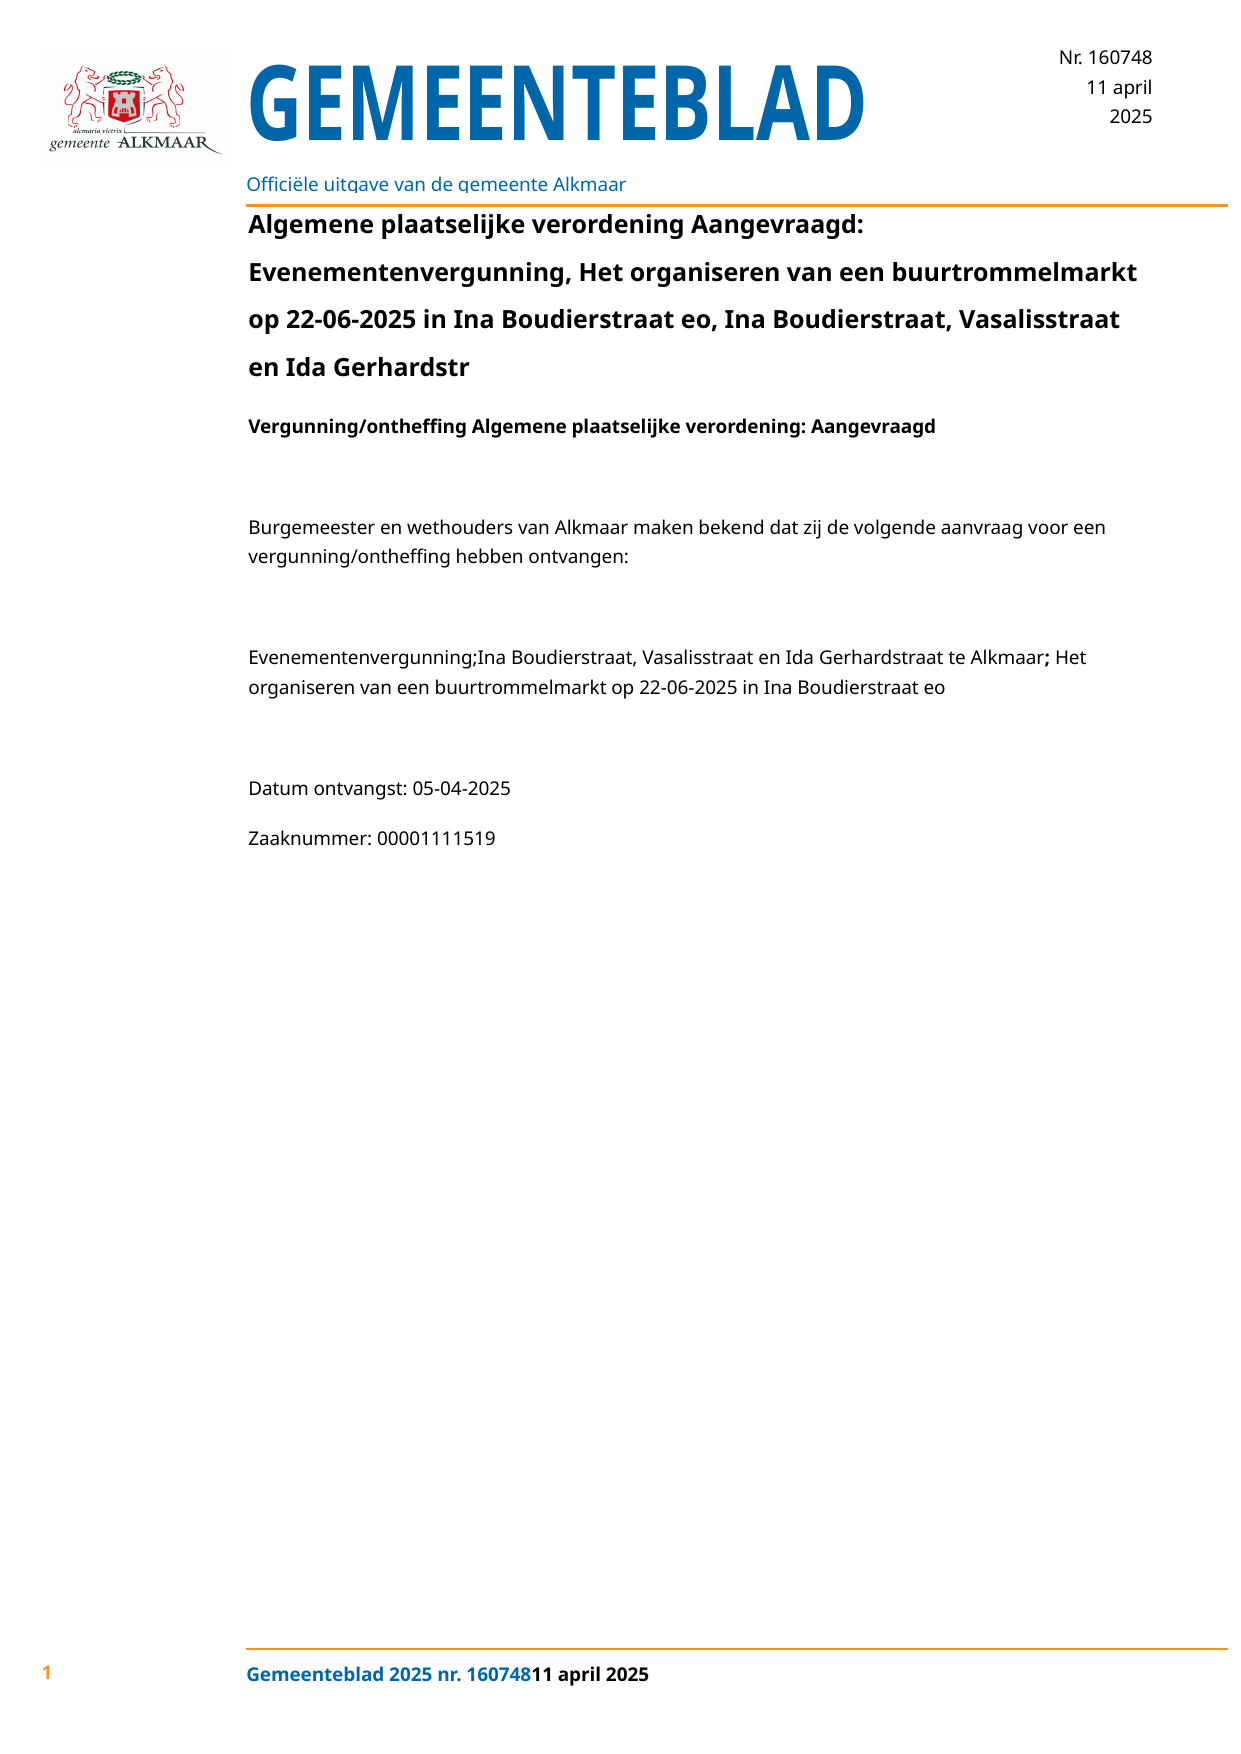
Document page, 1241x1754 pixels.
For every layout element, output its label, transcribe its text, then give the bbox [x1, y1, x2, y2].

picture [41, 47, 231, 172]
text Algemene plaatselijke verordening Aangevraagd: Evenementenvergunning, Het organiseren van een buurtrommelmarkt op 22-06-2025 in Ina Boudierstraat eo, Ina Boudierstraat, Vasalisstraat en Ida Gerhardstr [248, 207, 1152, 384]
text Datum ontvangst: 05-04-2025 [248, 775, 1152, 801]
text Evenementenvergunning;Ina Boudierstraat, Vasalisstraat en Ida Gerhardstraat te Alkmaar; Het organiseren van een buurtrommelmarkt op 22-06-2025 in Ina Boudierstraat eo [248, 644, 1152, 700]
text Zaaknummer: 00001111519 [248, 825, 1152, 851]
text Burgemeester en wethouders van Alkmaar maken bekend dat zij de volgende aanvraag voor een vergunning/ontheffing hebben ontvangen: [248, 514, 1152, 569]
text Vergunning/ontheffing Algemene plaatselijke verordening: Aangevraagd [248, 413, 1152, 439]
